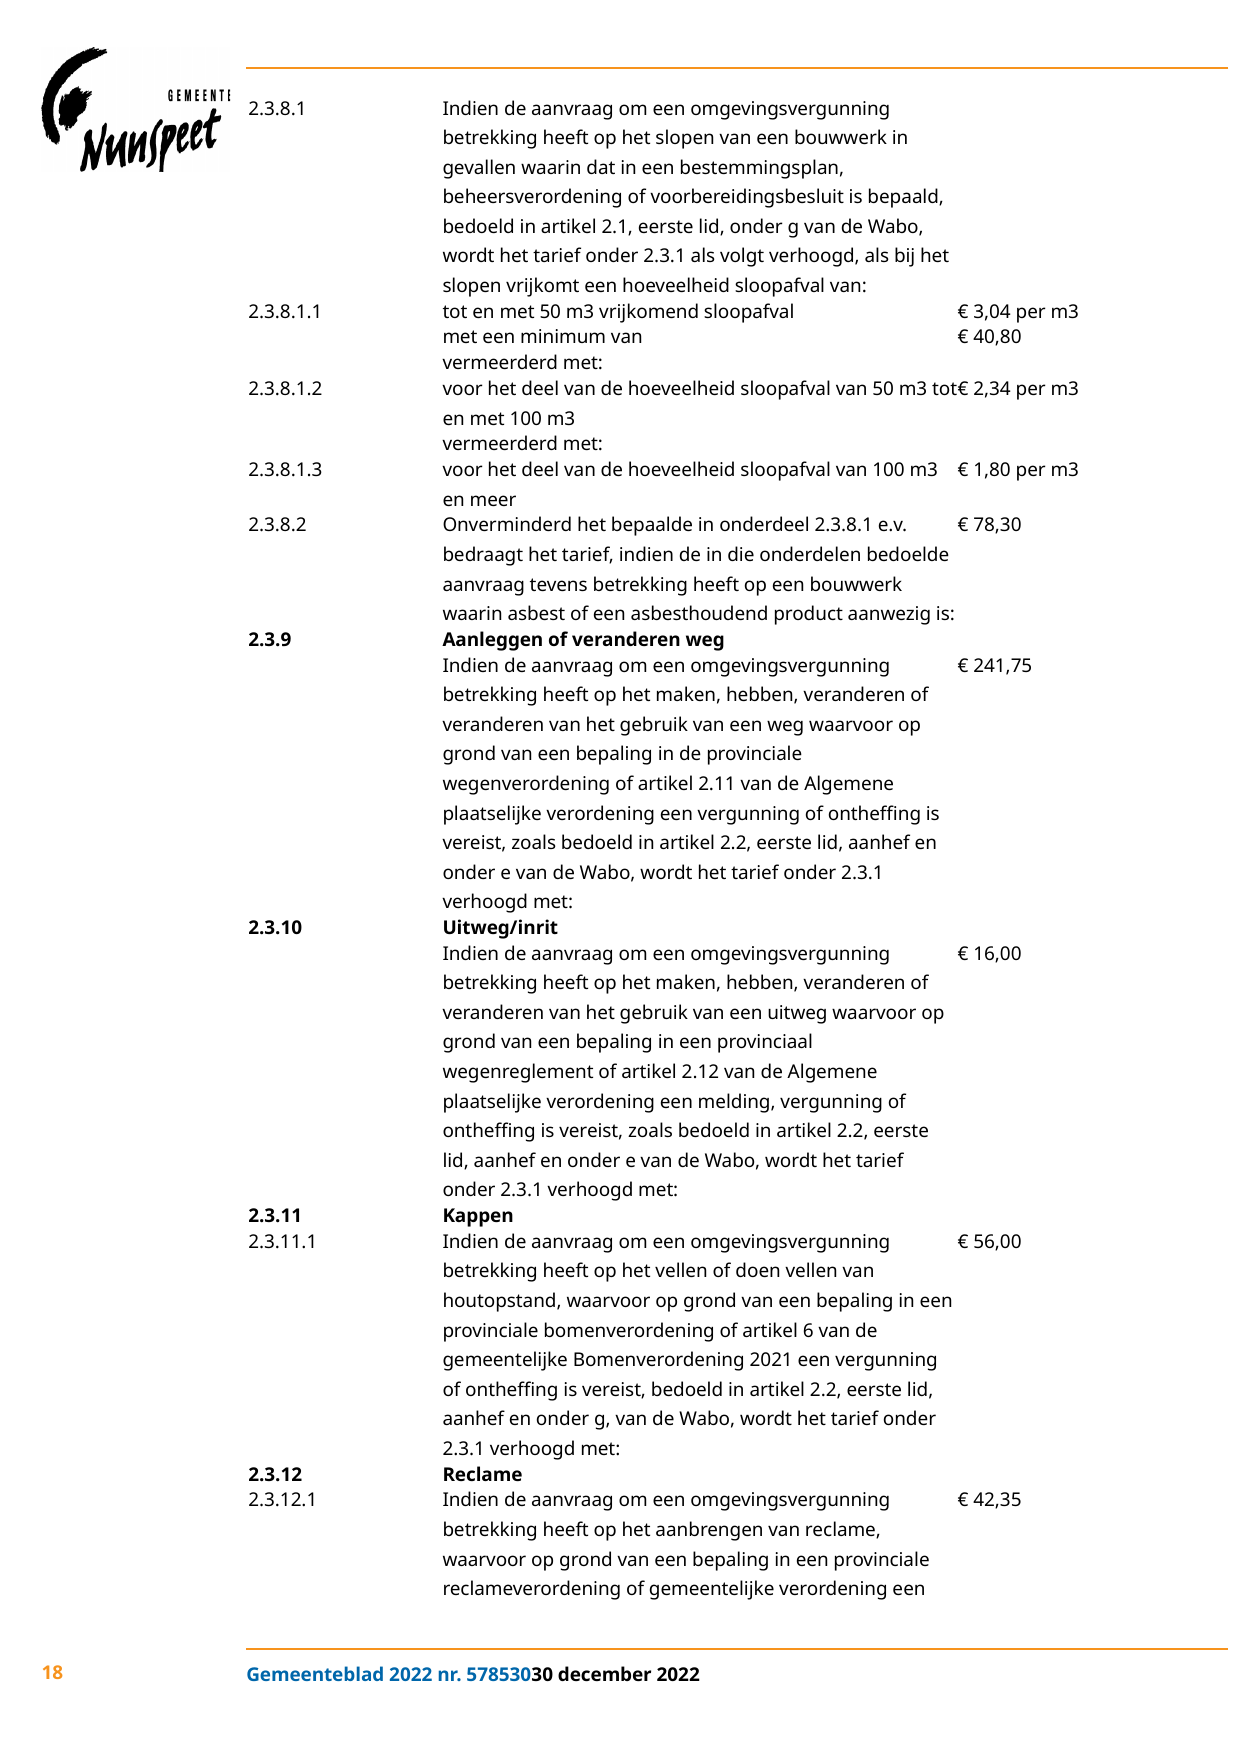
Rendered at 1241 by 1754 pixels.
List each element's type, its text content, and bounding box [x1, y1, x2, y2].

table_cell Indien de aanvraag om een omgevingsvergunning betrekking heeft op het slopen van een bouwwerk in gevallen waarin dat in een bestemmingsplan, beheersverordening of voorbereidingsbesluit is bepaald, bedoeld in artikel 2.1, eerste lid, onder g van de Wabo, wordt het tarief onder 2.3.1 als volgt verhoogd, als bij het slopen vrijkomt een hoeveelheid sloopafval van: [442, 95, 957, 298]
table_cell 2.3.11.1 [248, 1228, 442, 1461]
table_cell Indien de aanvraag om een omgevingsvergunning betrekking heeft op het vellen of doen vellen van houtopstand, waarvoor op grond van een bepaling in een provinciale bomenverordening of artikel 6 van de gemeentelijke Bomenverordening 2021 een vergunning of ontheffing is vereist, bedoeld in artikel 2.2, eerste lid, aanhef en onder g, van de Wabo, wordt het tarief onder 2.3.1 verhoogd met: [442, 1228, 957, 1461]
table_cell € 56,00 [958, 1228, 1152, 1461]
table_cell [248, 940, 442, 1202]
table_cell Reclame [442, 1461, 957, 1487]
table_cell [248, 324, 442, 349]
table_cell [958, 626, 1152, 652]
table_cell Aanleggen of veranderen weg [442, 626, 957, 652]
table_cell 2.3.9 [248, 626, 442, 652]
table_cell 2.3.8.1.1 [248, 298, 442, 324]
table_cell [248, 350, 442, 375]
table_cell met een minimum van [442, 324, 957, 349]
table_cell 2.3.8.1.3 [248, 456, 442, 512]
table_cell [248, 652, 442, 914]
table_cell vermeerderd met: [442, 431, 957, 456]
table_cell € 78,30 [958, 512, 1152, 626]
picture [41, 47, 231, 172]
table_cell Indien de aanvraag om een omgevingsvergunning betrekking heeft op het maken, hebben, veranderen of veranderen van het gebruik van een weg waarvoor op grond van een bepaling in de provinciale wegenverordening of artikel 2.11 van de Algemene plaatselijke verordening een vergunning of ontheffing is vereist, zoals bedoeld in artikel 2.2, eerste lid, aanhef en onder e van de Wabo, wordt het tarief onder 2.3.1 verhoogd met: [442, 652, 957, 914]
table_cell Indien de aanvraag om een omgevingsvergunning betrekking heeft op het maken, hebben, veranderen of veranderen van het gebruik van een uitweg waarvoor op grond van een bepaling in een provinciaal wegenreglement of artikel 2.12 van de Algemene plaatselijke verordening een melding, vergunning of ontheffing is vereist, zoals bedoeld in artikel 2.2, eerste lid, aanhef en onder e van de Wabo, wordt het tarief onder 2.3.1 verhoogd met: [442, 940, 957, 1202]
table_cell voor het deel van de hoeveelheid sloopafval van 100 m3 en meer [442, 456, 957, 512]
table_cell Kappen [442, 1202, 957, 1228]
table_cell voor het deel van de hoeveelheid sloopafval van 50 m3 tot en met 100 m3 [442, 375, 957, 431]
table_cell € 40,80 [958, 324, 1152, 349]
table_cell 2.3.12.1 [248, 1487, 442, 1601]
table_cell [958, 431, 1152, 456]
table_cell [958, 1202, 1152, 1228]
table_cell Uitweg/inrit [442, 914, 957, 940]
table_cell 2.3.8.1 [248, 95, 442, 298]
table_cell [958, 350, 1152, 375]
table_cell € 3,04 per m3 [958, 298, 1152, 324]
table_cell [958, 95, 1152, 298]
table_cell [958, 1461, 1152, 1487]
table_cell Indien de aanvraag om een omgevingsvergunning betrekking heeft op het aanbrengen van reclame, waarvoor op grond van een bepaling in een provinciale reclameverordening of gemeentelijke verordening een [442, 1487, 957, 1601]
table_cell tot en met 50 m3 vrijkomend sloopafval [442, 298, 957, 324]
table_cell € 1,80 per m3 [958, 456, 1152, 512]
table_cell 2.3.10 [248, 914, 442, 940]
table_cell Onverminderd het bepaalde in onderdeel 2.3.8.1 e.v. bedraagt het tarief, indien de in die onderdelen bedoelde aanvraag tevens betrekking heeft op een bouwwerk waarin asbest of een asbesthoudend product aanwezig is: [442, 512, 957, 626]
table_cell [958, 914, 1152, 940]
table_cell 2.3.8.2 [248, 512, 442, 626]
table_cell € 42,35 [958, 1487, 1152, 1601]
table_cell 2.3.8.1.2 [248, 375, 442, 431]
table_cell 2.3.12 [248, 1461, 442, 1487]
table_cell vermeerderd met: [442, 350, 957, 375]
table_cell € 2,34 per m3 [958, 375, 1152, 431]
table_cell 2.3.11 [248, 1202, 442, 1228]
table_cell € 16,00 [958, 940, 1152, 1202]
table_cell [248, 431, 442, 456]
table_cell € 241,75 [958, 652, 1152, 914]
